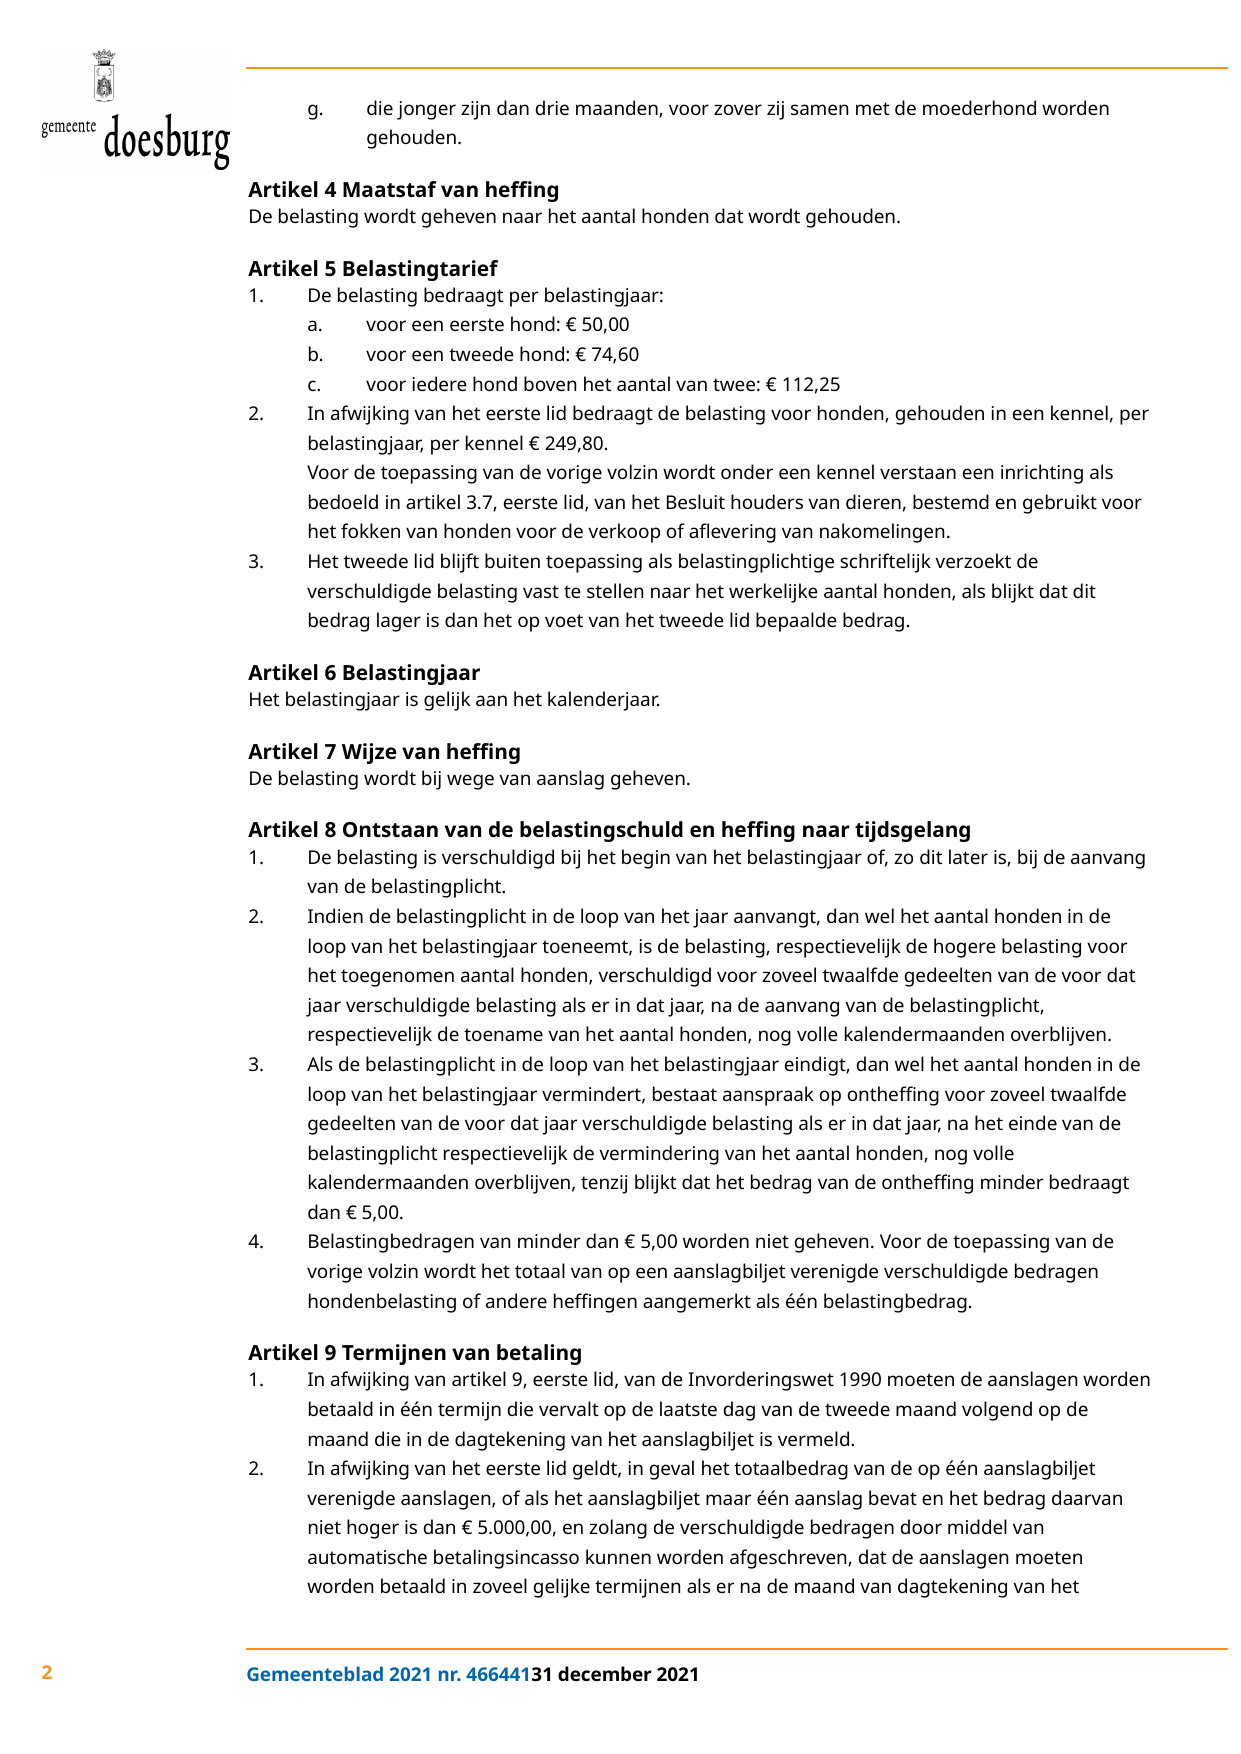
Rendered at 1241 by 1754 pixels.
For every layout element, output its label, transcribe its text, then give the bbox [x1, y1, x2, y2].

list voor een eerste hond: € 50,00 [307, 312, 1152, 337]
text Artikel 9 Termijnen van betaling [248, 1338, 1152, 1367]
picture [41, 47, 231, 172]
list De belasting bedraagt per belastingjaar: [248, 282, 1152, 308]
list die jonger zijn dan drie maanden, voor zover zij samen met de moederhond worden gehouden. [307, 95, 1152, 150]
list Het tweede lid blijft buiten toepassing als belastingplichtige schriftelijk verzoekt de verschuldigde belasting vast te stellen naar het werkelijke aantal honden, als blijkt dat dit bedrag lager is dan het op voet van het tweede lid bepaalde bedrag. [248, 548, 1152, 633]
text Artikel 6 Belastingjaar [248, 658, 1152, 686]
list Belastingbedragen van minder dan € 5,00 worden niet geheven. Voor de toepassing van de vorige volzin wordt het totaal van op een aanslagbiljet verenigde verschuldigde bedragen hondenbelasting of andere heffingen aangemerkt als één belastingbedrag. [248, 1229, 1152, 1313]
list In afwijking van het eerste lid bedraagt de belasting voor honden, gehouden in een kennel, per belastingjaar, per kennel € 249,80. [248, 400, 1152, 456]
list Voor de toepassing van de vorige volzin wordt onder een kennel verstaan een inrichting als bedoeld in artikel 3.7, eerste lid, van het Besluit houders van dieren, bestemd en gebruikt voor het fokken van honden voor de verkoop of aflevering van nakomelingen. [248, 459, 1152, 544]
text Artikel 8 Ontstaan van de belastingschuld en heffing naar tijdsgelang [248, 816, 1152, 844]
text De belasting wordt geheven naar het aantal honden dat wordt gehouden. [248, 203, 1152, 229]
text De belasting wordt bij wege van aanslag geheven. [248, 765, 1152, 791]
list voor een tweede hond: € 74,60 [307, 341, 1152, 367]
text Artikel 5 Belastingtarief [248, 254, 1152, 282]
list Als de belastingplicht in de loop van het belastingjaar eindigt, dan wel het aantal honden in de loop van het belastingjaar vermindert, bestaat aanspraak op ontheffing voor zoveel twaalfde gedeelten van de voor dat jaar verschuldigde belasting als er in dat jaar, na het einde van de belastingplicht respectievelijk de vermindering van het aantal honden, nog volle kalendermaanden overblijven, tenzij blijkt dat het bedrag van de ontheffing minder bedraagt dan € 5,00. [248, 1051, 1152, 1225]
text Artikel 7 Wijze van heffing [248, 737, 1152, 765]
list In afwijking van het eerste lid geldt, in geval het totaalbedrag van de op één aanslagbiljet verenigde aanslagen, of als het aanslagbiljet maar één aanslag bevat en het bedrag daarvan niet hoger is dan € 5.000,00, en zolang de verschuldigde bedragen door middel van automatische betalingsincasso kunnen worden afgeschreven, dat de aanslagen moeten worden betaald in zoveel gelijke termijnen als er na de maand van dagtekening van het [248, 1455, 1152, 1599]
list voor iedere hond boven het aantal van twee: € 112,25 [307, 371, 1152, 397]
list Indien de belastingplicht in de loop van het jaar aanvangt, dan wel het aantal honden in de loop van het belastingjaar toeneemt, is de belasting, respectievelijk de hogere belasting voor het toegenomen aantal honden, verschuldigd voor zoveel twaalfde gedeelten van de voor dat jaar verschuldigde belasting als er in dat jaar, na de aanvang van de belastingplicht, respectievelijk de toename van het aantal honden, nog volle kalendermaanden overblijven. [248, 903, 1152, 1047]
text Artikel 4 Maatstaf van heffing [248, 175, 1152, 203]
text Het belastingjaar is gelijk aan het kalenderjaar. [248, 686, 1152, 712]
list In afwijking van artikel 9, eerste lid, van de Invorderingswet 1990 moeten de aanslagen worden betaald in één termijn die vervalt op de laatste dag van de tweede maand volgend op de maand die in de dagtekening van het aanslagbiljet is vermeld. [248, 1367, 1152, 1452]
list De belasting is verschuldigd bij het begin van het belastingjaar of, zo dit later is, bij de aanvang van de belastingplicht. [248, 844, 1152, 899]
